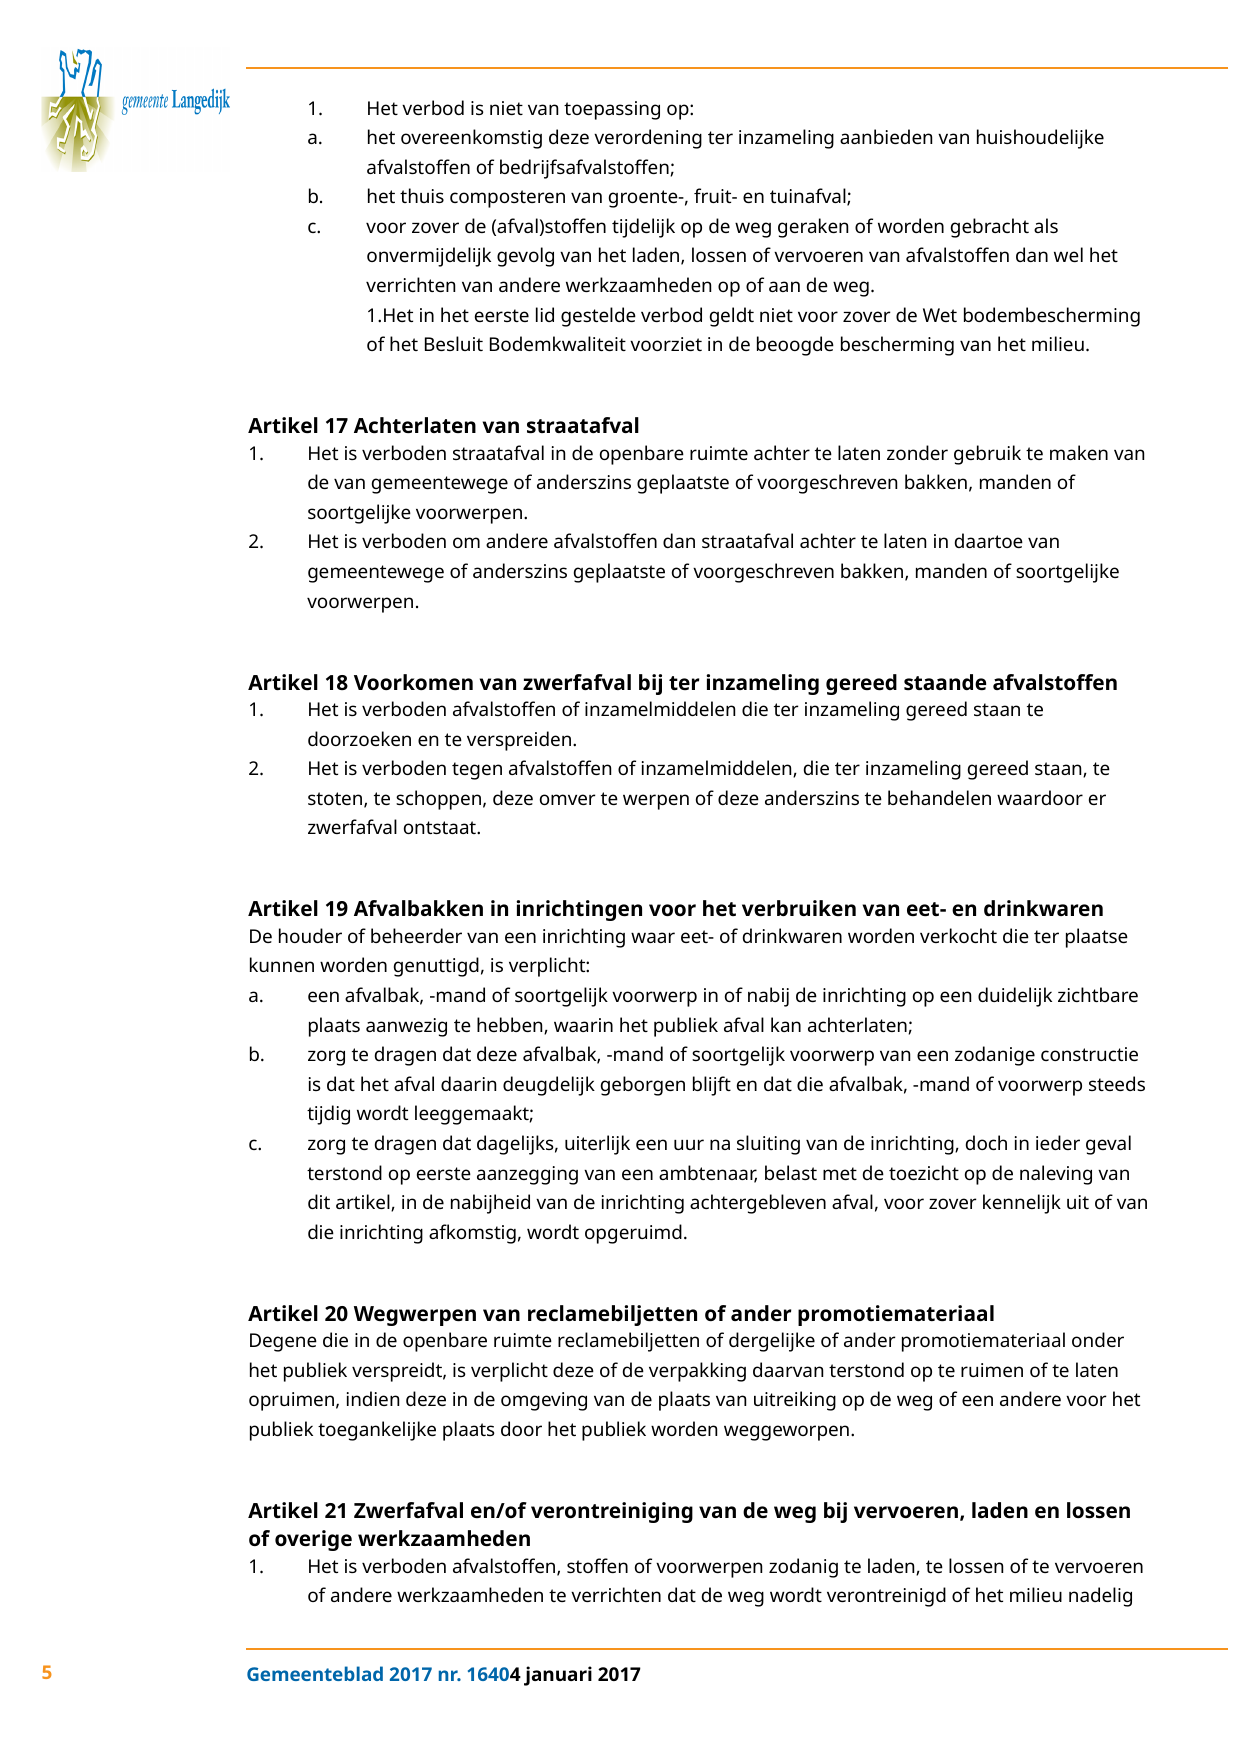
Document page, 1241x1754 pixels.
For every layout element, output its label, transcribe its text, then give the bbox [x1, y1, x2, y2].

text Artikel 17 Achterlaten van straatafval [248, 411, 1152, 440]
text Artikel 20 Wegwerpen van reclamebiljetten of ander promotiemateriaal [248, 1299, 1152, 1327]
text Artikel 18 Voorkomen van zwerfafval bij ter inzameling gereed staande afvalstoffen [248, 668, 1152, 696]
list zorg te dragen dat deze afvalbak, -mand of soortgelijk voorwerp van een zodanige constructie is dat het afval daarin deugdelijk geborgen blijft en dat die afvalbak, -mand of voorwerp steeds tijdig wordt leeggemaakt; [248, 1041, 1152, 1126]
text Artikel 19 Afvalbakken in inrichtingen voor het verbruiken van eet- en drinkwaren [248, 894, 1152, 923]
list Het is verboden afvalstoffen of inzamelmiddelen die ter inzameling gereed staan te doorzoeken en te verspreiden. [248, 696, 1152, 752]
list het thuis composteren van groente-, fruit- en tuinafval; [307, 183, 1152, 209]
list Het is verboden afvalstoffen, stoffen of voorwerpen zodanig te laden, te lossen of te vervoeren of andere werkzaamheden te verrichten dat de weg wordt verontreinigd of het milieu nadelig [248, 1553, 1152, 1608]
list Het verbod is niet van toepassing op: [307, 95, 1152, 121]
text De houder of beheerder van een inrichting waar eet- of drinkwaren worden verkocht die ter plaatse kunnen worden genuttigd, is verplicht: [248, 923, 1152, 978]
list Het is verboden om andere afvalstoffen dan straatafval achter te laten in daartoe van gemeentewege of anderszins geplaatste of voorgeschreven bakken, manden of soortgelijke voorwerpen. [248, 529, 1152, 613]
list zorg te dragen dat dagelijks, uiterlijk een uur na sluiting van de inrichting, doch in ieder geval terstond op eerste aanzegging van een ambtenaar, belast met de toezicht op de naleving van dit artikel, in de nabijheid van de inrichting achtergebleven afval, voor zover kennelijk uit of van die inrichting afkomstig, wordt opgeruimd. [248, 1130, 1152, 1244]
list een afvalbak, -mand of soortgelijk voorwerp in of nabij de inrichting op een duidelijk zichtbare plaats aanwezig te hebben, waarin het publiek afval kan achterlaten; [248, 982, 1152, 1037]
list Het is verboden tegen afvalstoffen of inzamelmiddelen, die ter inzameling gereed staan, te stoten, te schoppen, deze omver te werpen of deze anderszins te behandelen waardoor er zwerfafval ontstaat. [248, 755, 1152, 840]
list het overeenkomstig deze verordening ter inzameling aanbieden van huishoudelijke afvalstoffen of bedrijfsafvalstoffen; [307, 124, 1152, 180]
list voor zover de (afval)stoffen tijdelijk op de weg geraken of worden gebracht als onvermijdelijk gevolg van het laden, lossen of vervoeren van afvalstoffen dan wel het verrichten van andere werkzaamheden op of aan de weg. [307, 213, 1152, 298]
list 1.Het in het eerste lid gestelde verbod geldt niet voor zover de Wet bodembescherming of het Besluit Bodemkwaliteit voorziet in de beoogde bescherming van het milieu. [307, 302, 1152, 357]
picture [41, 47, 231, 172]
list Het is verboden straatafval in de openbare ruimte achter te laten zonder gebruik te maken van de van gemeentewege of anderszins geplaatste of voorgeschreven bakken, manden of soortgelijke voorwerpen. [248, 440, 1152, 525]
text Artikel 21 Zwerfafval en/of verontreiniging van de weg bij vervoeren, laden en lossen of overige werkzaamheden [248, 1496, 1152, 1553]
text Degene die in de openbare ruimte reclamebiljetten of dergelijke of ander promotiemateriaal onder het publiek verspreidt, is verplicht deze of de verpakking daarvan terstond op te ruimen of te laten opruimen, indien deze in de omgeving van de plaats van uitreiking op de weg of een andere voor het publiek toegankelijke plaats door het publiek worden weggeworpen. [248, 1327, 1152, 1442]
